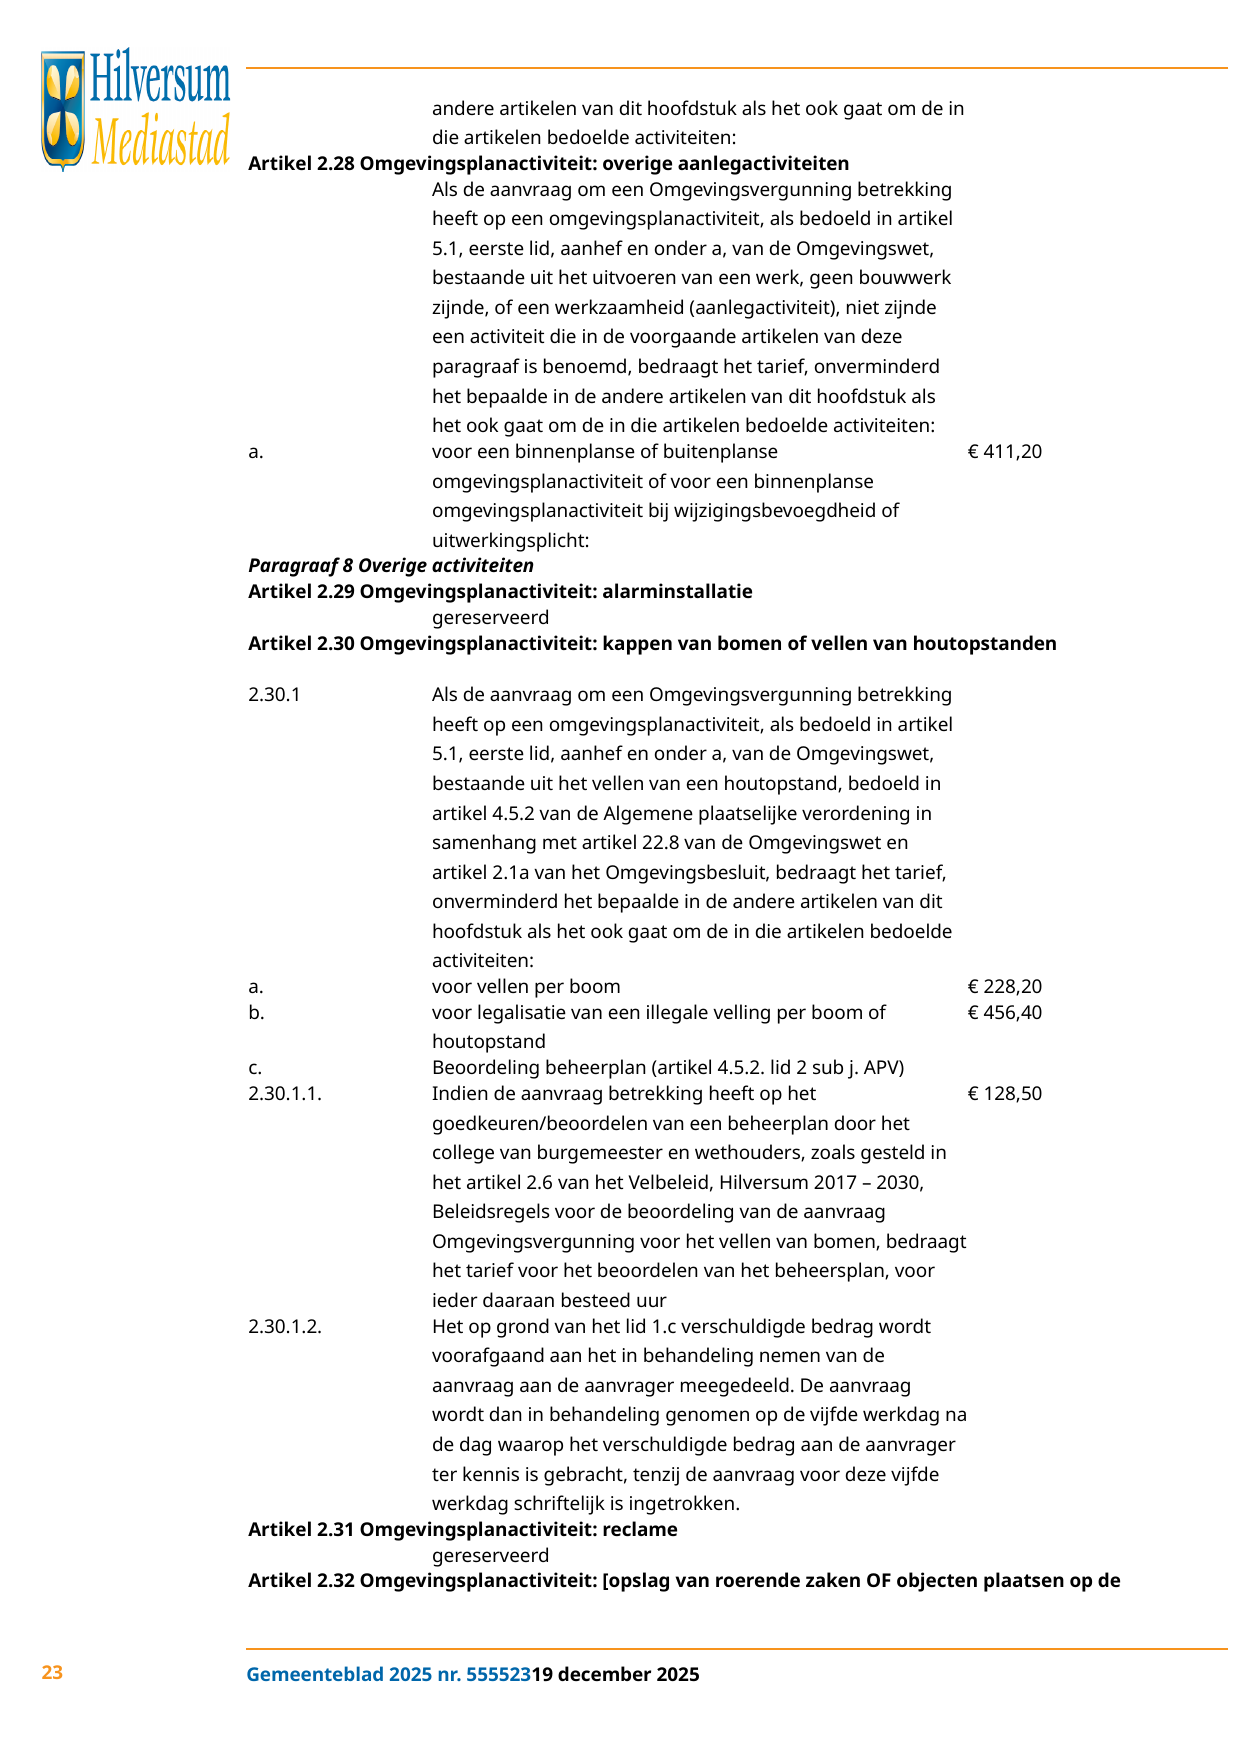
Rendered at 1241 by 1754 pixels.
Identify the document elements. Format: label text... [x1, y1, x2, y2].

table_cell [248, 1542, 432, 1568]
table_cell [248, 656, 432, 681]
table_cell [432, 656, 968, 681]
table_cell [968, 1313, 1152, 1516]
table_cell voor een binnenplanse of buitenplanse omgevingsplanactiviteit of voor een binnenplanse omgevingsplanactiviteit bij wijzigingsbevoegdheid of uitwerkingsplicht: [432, 438, 968, 553]
table_cell € 411,20 [968, 438, 1152, 553]
table_cell 2.30.1 [248, 681, 432, 973]
table_cell c. [248, 1054, 432, 1080]
table_cell Artikel 2.31 Omgevingsplanactiviteit: reclame [248, 1516, 1152, 1542]
table_cell Artikel 2.28 Omgevingsplanactiviteit: overige aanlegactiviteiten [248, 150, 1152, 176]
table_cell voor legalisatie van een illegale velling per boom of houtopstand [432, 999, 968, 1054]
table_cell gereserveerd [432, 604, 968, 630]
table_cell 2.30.1.2. [248, 1313, 432, 1516]
table_cell € 228,20 [968, 973, 1152, 999]
table_cell [968, 681, 1152, 973]
picture [41, 47, 231, 172]
table_cell [968, 176, 1152, 438]
table_cell Beoordeling beheerplan (artikel 4.5.2. lid 2 sub j. APV) [432, 1054, 968, 1080]
table_cell a. [248, 438, 432, 553]
table_cell Paragraaf 8 Overige activiteiten [248, 553, 1152, 578]
table_cell [248, 176, 432, 438]
table_cell Indien de aanvraag betrekking heeft op het goedkeuren/beoordelen van een beheerplan door het college van burgemeester en wethouders, zoals gesteld in het artikel 2.6 van het Velbeleid, Hilversum 2017 – 2030, Beleidsregels voor de beoordeling van de aanvraag Omgevingsvergunning voor het vellen van bomen, bedraagt het tarief voor het beoordelen van het beheersplan, voor ieder daaraan besteed uur [432, 1080, 968, 1313]
table_cell Als de aanvraag om een Omgevingsvergunning betrekking heeft op een omgevingsplanactiviteit, als bedoeld in artikel 5.1, eerste lid, aanhef en onder a, van de Omgevingswet, bestaande uit het vellen van een houtopstand, bedoeld in artikel 4.5.2 van de Algemene plaatselijke verordening in samenhang met artikel 22.8 van de Omgevingswet en artikel 2.1a van het Omgevingsbesluit, bedraagt het tarief, onverminderd het bepaalde in de andere artikelen van dit hoofdstuk als het ook gaat om de in die artikelen bedoelde activiteiten: [432, 681, 968, 973]
table_cell [968, 1054, 1152, 1080]
table_cell € 456,40 [968, 999, 1152, 1054]
table_cell Artikel 2.29 Omgevingsplanactiviteit: alarminstallatie [248, 579, 1152, 604]
table_cell andere artikelen van dit hoofdstuk als het ook gaat om de in die artikelen bedoelde activiteiten: [432, 95, 968, 150]
table_cell [968, 656, 1152, 681]
table_cell 2.30.1.1. [248, 1080, 432, 1313]
table_cell Als de aanvraag om een Omgevingsvergunning betrekking heeft op een omgevingsplanactiviteit, als bedoeld in artikel 5.1, eerste lid, aanhef en onder a, van de Omgevingswet, bestaande uit het uitvoeren van een werk, geen bouwwerk zijnde, of een werkzaamheid (aanlegactiviteit), niet zijnde een activiteit die in de voorgaande artikelen van deze paragraaf is benoemd, bedraagt het tarief, onverminderd het bepaalde in de andere artikelen van dit hoofdstuk als het ook gaat om de in die artikelen bedoelde activiteiten: [432, 176, 968, 438]
table_cell Artikel 2.32 Omgevingsplanactiviteit: [opslag van roerende zaken OF objecten plaatsen op de [248, 1568, 1152, 1593]
table_cell [968, 604, 1152, 630]
table_cell a. [248, 973, 432, 999]
table_cell [248, 95, 432, 150]
table_cell voor vellen per boom [432, 973, 968, 999]
table_cell Het op grond van het lid 1.c verschuldigde bedrag wordt voorafgaand aan het in behandeling nemen van de aanvraag aan de aanvrager meegedeeld. De aanvraag wordt dan in behandeling genomen op de vijfde werkdag na de dag waarop het verschuldigde bedrag aan de aanvrager ter kennis is gebracht, tenzij de aanvraag voor deze vijfde werkdag schriftelijk is ingetrokken. [432, 1313, 968, 1516]
table_cell b. [248, 999, 432, 1054]
table_cell Artikel 2.30 Omgevingsplanactiviteit: kappen van bomen of vellen van houtopstanden [248, 630, 1152, 656]
table_cell [968, 95, 1152, 150]
table_cell gereserveerd [432, 1542, 968, 1568]
table_cell [248, 604, 432, 630]
table_cell [968, 1542, 1152, 1568]
table_cell € 128,50 [968, 1080, 1152, 1313]
